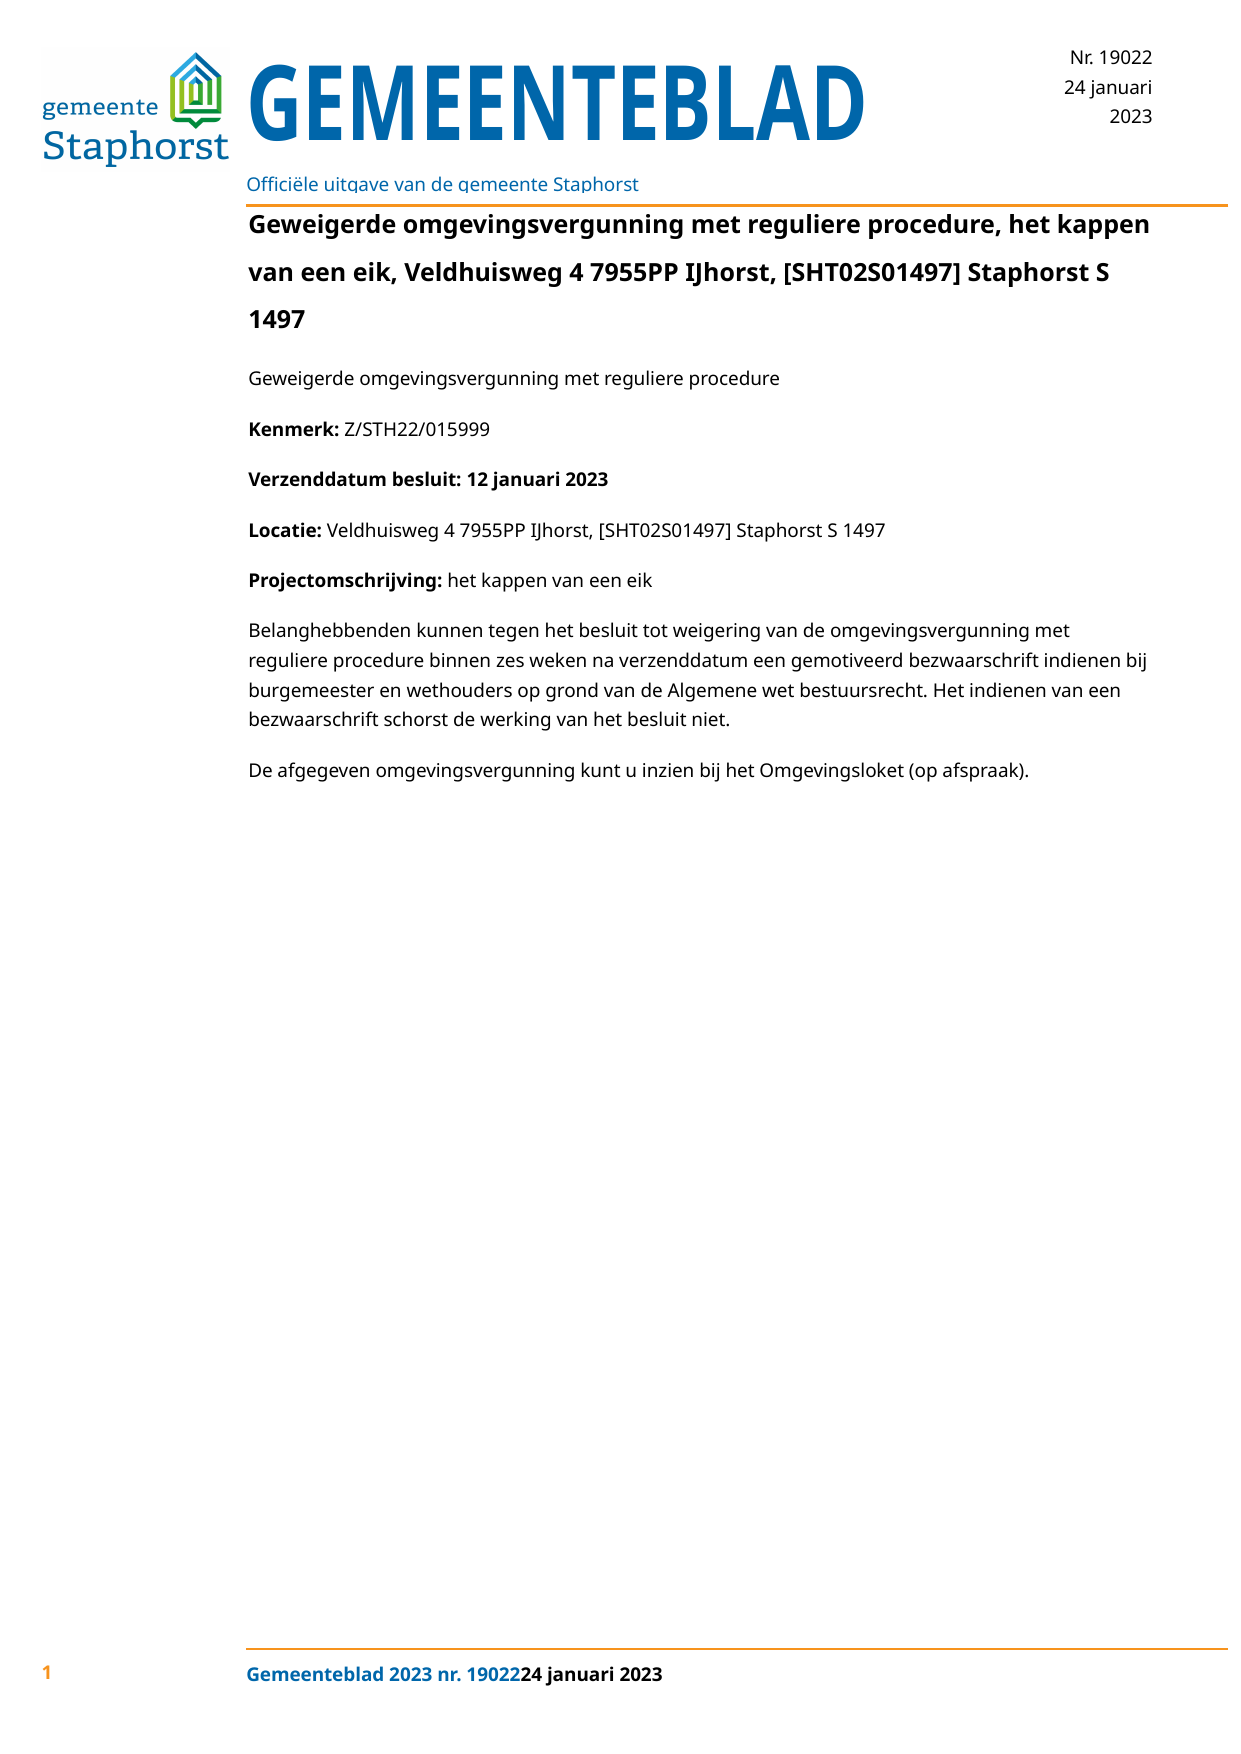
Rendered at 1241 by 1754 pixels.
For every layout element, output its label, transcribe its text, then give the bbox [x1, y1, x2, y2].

text Kenmerk: Z/STH22/015999 [248, 416, 1152, 442]
text Projectomschrijving: het kappen van een eik [248, 567, 1152, 593]
text Geweigerde omgevingsvergunning met reguliere procedure, het kappen van een eik, Veldhuisweg 4 7955PP IJhorst, [SHT02S01497] Staphorst S 1497 [248, 207, 1152, 336]
text Locatie: Veldhuisweg 4 7955PP IJhorst, [SHT02S01497] Staphorst S 1497 [248, 517, 1152, 542]
text De afgegeven omgevingsvergunning kunt u inzien bij het Omgevingsloket (op afspraak). [248, 757, 1152, 782]
text Verzenddatum besluit: 12 januari 2023 [248, 466, 1152, 492]
text Belanghebbenden kunnen tegen het besluit tot weigering van de omgevingsvergunning met reguliere procedure binnen zes weken na verzenddatum een gemotiveerd bezwaarschrift indienen bij burgemeester en wethouders op grond van de Algemene wet bestuursrecht. Het indienen van een bezwaarschrift schorst de werking van het besluit niet. [248, 618, 1152, 732]
picture [41, 47, 231, 172]
text Geweigerde omgevingsvergunning met reguliere procedure [248, 366, 1152, 391]
